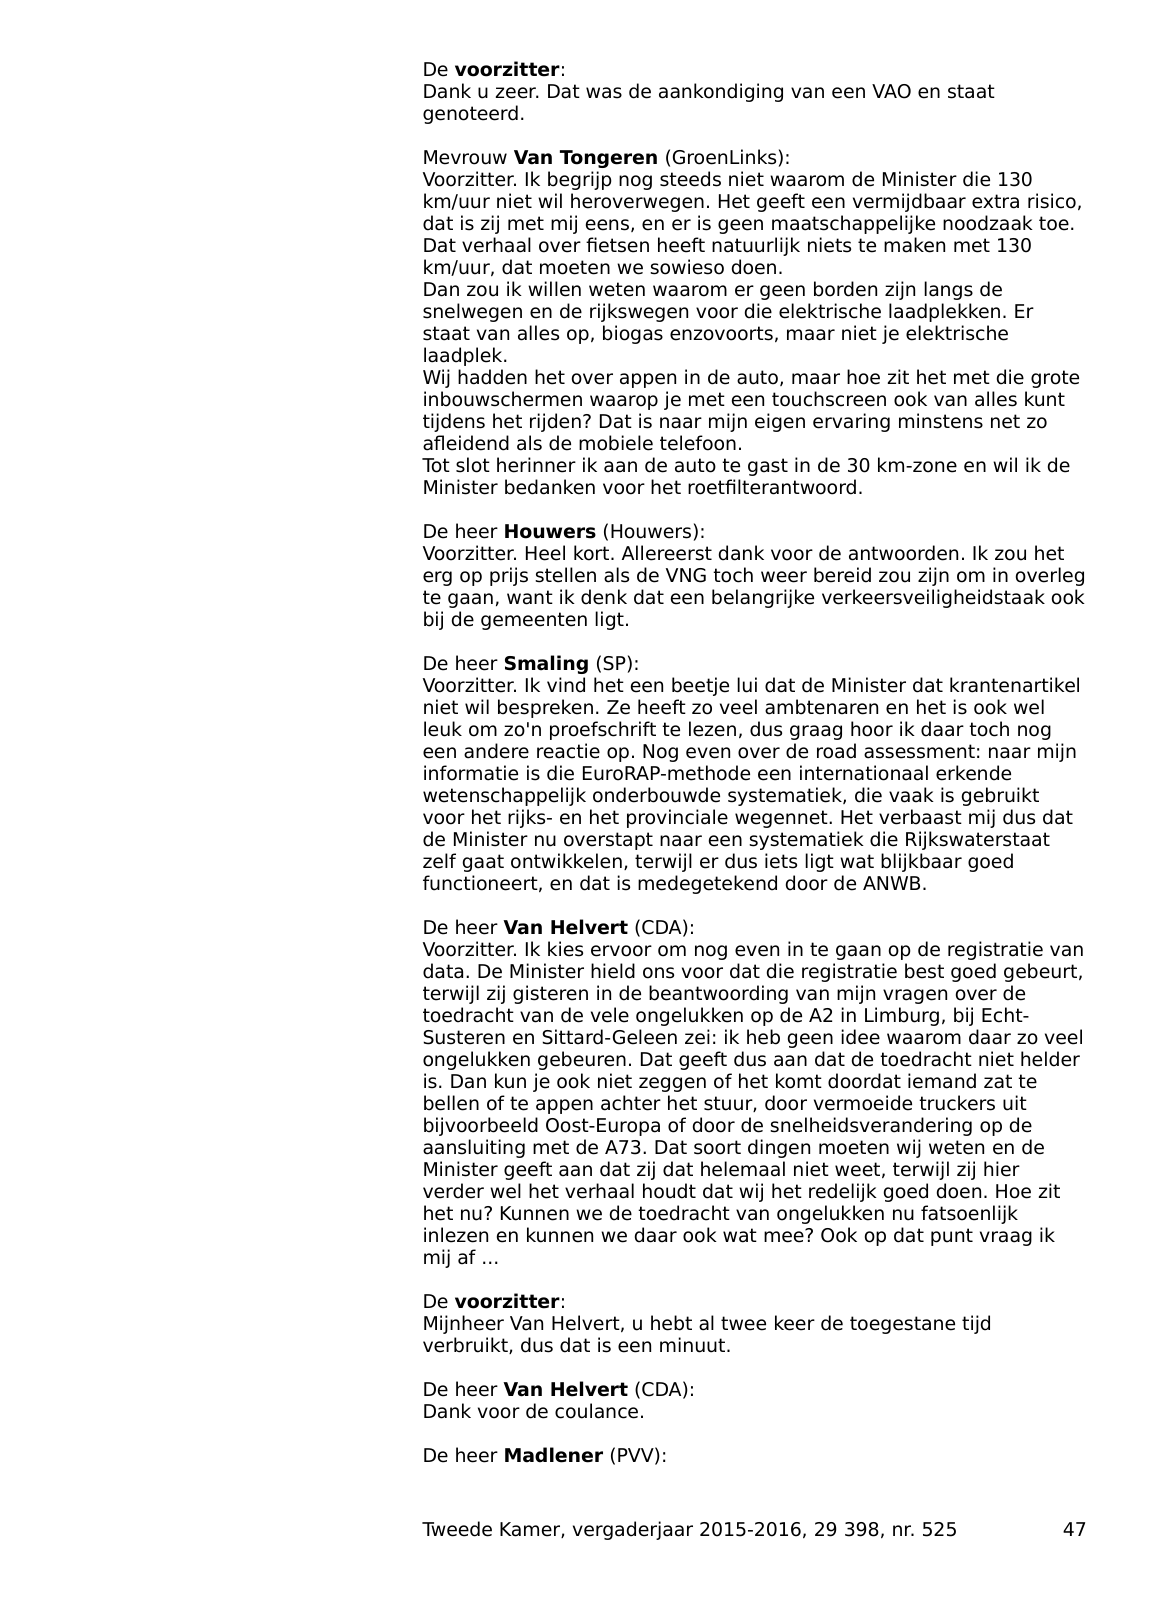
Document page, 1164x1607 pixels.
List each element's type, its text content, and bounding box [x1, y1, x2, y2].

text Voorzitter. Ik begrijp nog steeds niet waarom de Minister die 130 km/uur niet wil heroverwegen. Het geeft een vermijdbaar extra risico, dat is zij met mij eens, en er is geen maatschappelijke noodzaak toe. Dat verhaal over fietsen heeft natuurlijk niets te maken met 130 km/uur, dat moeten we sowieso doen. [422, 169, 1087, 279]
text Wij hadden het over appen in de auto, maar hoe zit het met die grote inbouwschermen waarop je met een touchscreen ook van alles kunt tijdens het rijden? Dat is naar mijn eigen ervaring minstens net zo afleidend als de mobiele telefoon. [422, 367, 1087, 455]
text De voorzitter: [422, 1291, 1087, 1313]
text Voorzitter. Ik vind het een beetje lui dat de Minister dat krantenartikel niet wil bespreken. Ze heeft zo veel ambtenaren en het is ook wel leuk om zo'n proefschrift te lezen, dus graag hoor ik daar toch nog een andere reactie op. Nog even over de road assessment: naar mijn informatie is die EuroRAP-methode een internationaal erkende wetenschappelijk onderbouwde systematiek, die vaak is gebruikt voor het rijks- en het provinciale wegennet. Het verbaast mij dus dat de Minister nu overstapt naar een systematiek die Rijkswaterstaat zelf gaat ontwikkelen, terwijl er dus iets ligt wat blijkbaar goed functioneert, en dat is medegetekend door de ANWB. [422, 675, 1087, 895]
text Dank u zeer. Dat was de aankondiging van een VAO en staat genoteerd. [422, 81, 1087, 125]
text Mijnheer Van Helvert, u hebt al twee keer de toegestane tijd verbruikt, dus dat is een minuut. [422, 1313, 1087, 1357]
text Voorzitter. Heel kort. Allereerst dank voor de antwoorden. Ik zou het erg op prijs stellen als de VNG toch weer bereid zou zijn om in overleg te gaan, want ik denk dat een belangrijke verkeersveiligheidstaak ook bij de gemeenten ligt. [422, 543, 1087, 631]
text Dank voor de coulance. [422, 1401, 1087, 1423]
text Tot slot herinner ik aan de auto te gast in de 30 km-zone en wil ik de Minister bedanken voor het roetfilterantwoord. [422, 455, 1087, 499]
text De heer Houwers (Houwers): [422, 521, 1087, 543]
text Mevrouw Van Tongeren (GroenLinks): [422, 147, 1087, 169]
text De voorzitter: [422, 59, 1087, 81]
text De heer Van Helvert (CDA): [422, 917, 1087, 939]
text De heer Smaling (SP): [422, 653, 1087, 675]
text De heer Van Helvert (CDA): [422, 1379, 1087, 1401]
text De heer Madlener (PVV): [422, 1445, 1087, 1467]
text Voorzitter. Ik kies ervoor om nog even in te gaan op de registratie van data. De Minister hield ons voor dat die registratie best goed gebeurt, terwijl zij gisteren in de beantwoording van mijn vragen over de toedracht van de vele ongelukken op de A2 in Limburg, bij Echt-Susteren en Sittard-Geleen zei: ik heb geen idee waarom daar zo veel ongelukken gebeuren. Dat geeft dus aan dat de toedracht niet helder is. Dan kun je ook niet zeggen of het komt doordat iemand zat te bellen of te appen achter het stuur, door vermoeide truckers uit bijvoorbeeld Oost-Europa of door de snelheidsverandering op de aansluiting met de A73. Dat soort dingen moeten wij weten en de Minister geeft aan dat zij dat helemaal niet weet, terwijl zij hier verder wel het verhaal houdt dat wij het redelijk goed doen. Hoe zit het nu? Kunnen we de toedracht van ongelukken nu fatsoenlijk inlezen en kunnen we daar ook wat mee? Ook op dat punt vraag ik mij af ... [422, 939, 1087, 1269]
text Dan zou ik willen weten waarom er geen borden zijn langs de snelwegen en de rijkswegen voor die elektrische laadplekken. Er staat van alles op, biogas enzovoorts, maar niet je elektrische laadplek. [422, 279, 1087, 367]
